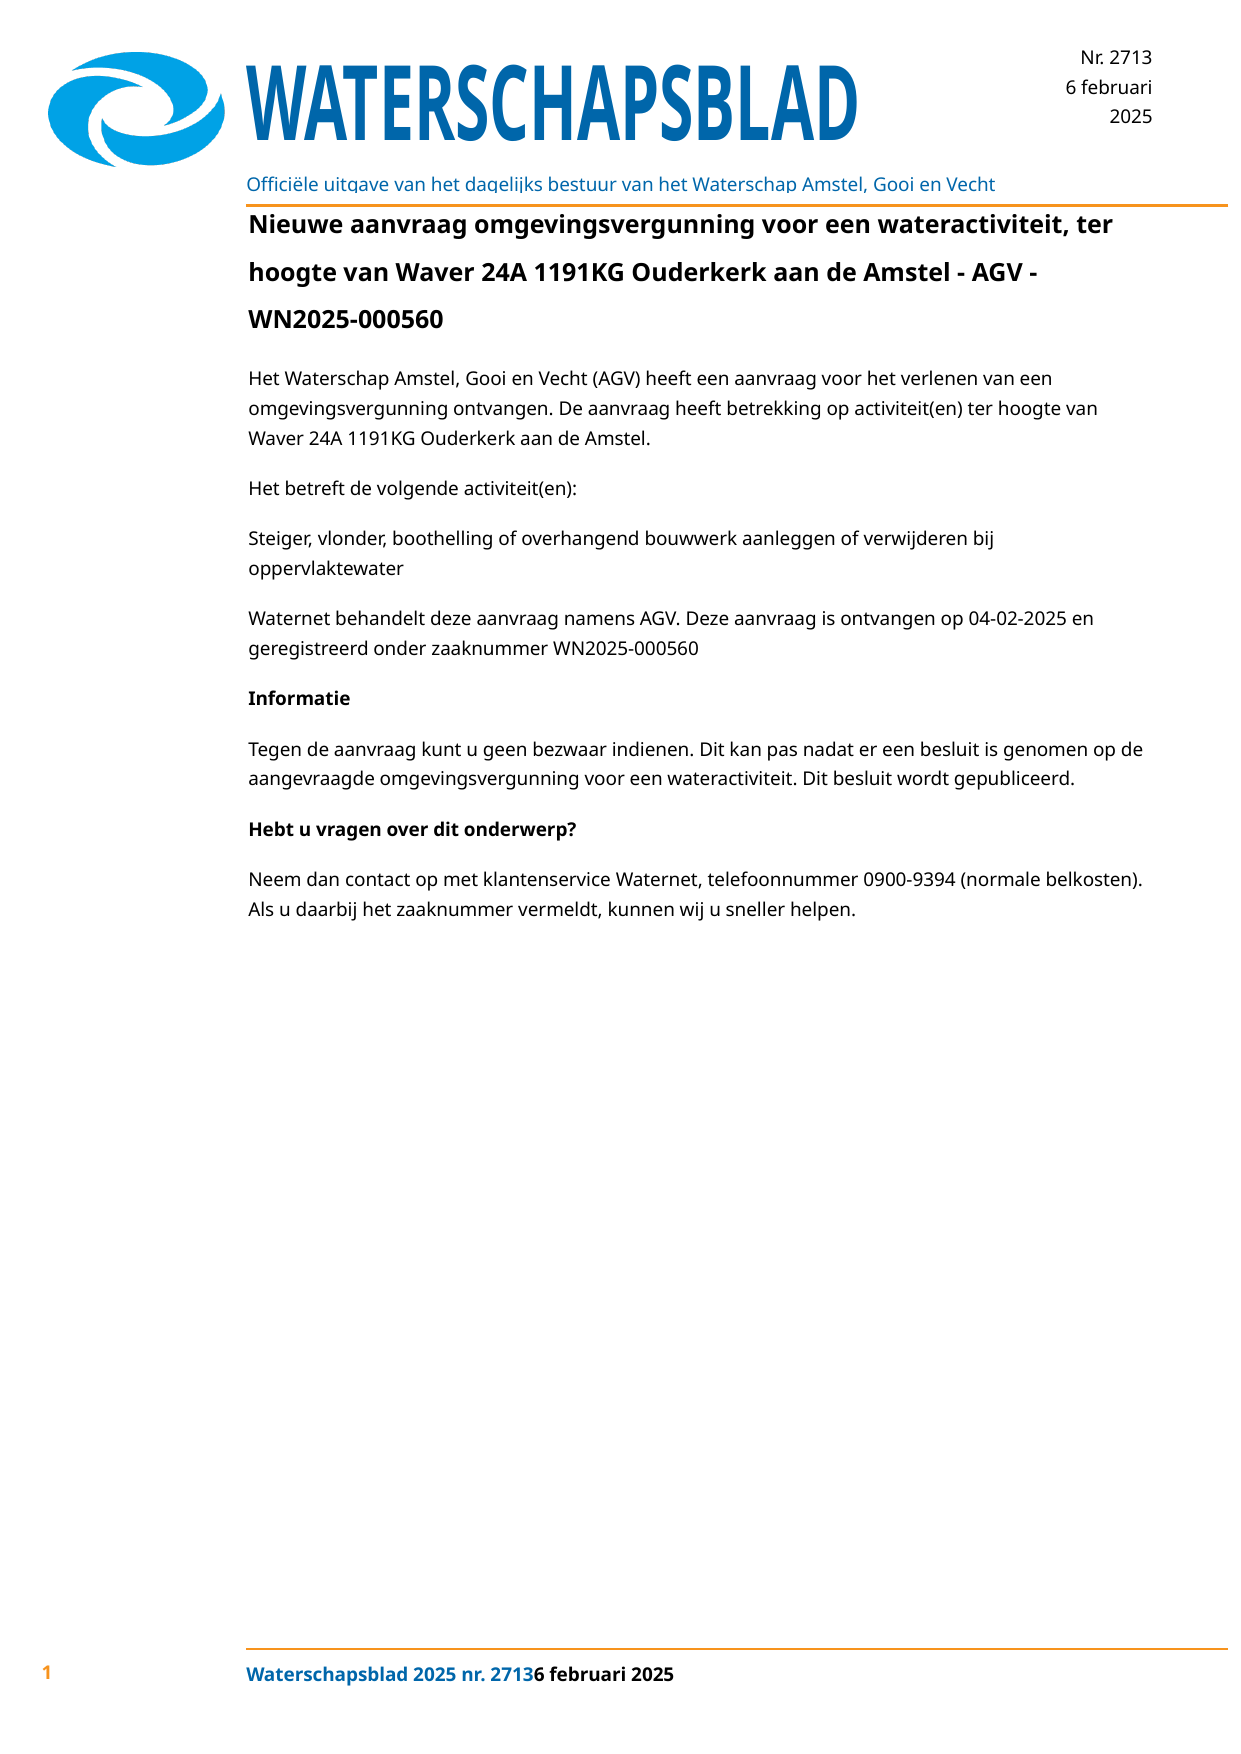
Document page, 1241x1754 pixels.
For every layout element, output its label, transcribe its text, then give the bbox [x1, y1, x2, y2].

picture [41, 47, 231, 172]
text Neem dan contact op met klantenservice Waternet, telefoonnummer 0900-9394 (normale belkosten). Als u daarbij het zaaknummer vermeldt, kunnen wij u sneller helpen. [248, 866, 1152, 922]
text Tegen de aanvraag kunt u geen bezwaar indienen. Dit kan pas nadat er een besluit is genomen op de aangevraagde omgevingsvergunning voor een wateractiviteit. Dit besluit wordt gepubliceerd. [248, 736, 1152, 791]
text Steiger, vlonder, boothelling of overhangend bouwwerk aanleggen of verwijderen bij oppervlaktewater [248, 526, 1152, 581]
text Nieuwe aanvraag omgevingsvergunning voor een wateractiviteit, ter hoogte van Waver 24A 1191KG Ouderkerk aan de Amstel - AGV - WN2025-000560 [248, 207, 1152, 336]
text Het Waterschap Amstel, Gooi en Vecht (AGV) heeft een aanvraag voor het verlenen van een omgevingsvergunning ontvangen. De aanvraag heeft betrekking op activiteit(en) ter hoogte van Waver 24A 1191KG Ouderkerk aan de Amstel. [248, 366, 1152, 450]
text Hebt u vragen over dit onderwerp? [248, 816, 1152, 842]
text Het betreft de volgende activiteit(en): [248, 475, 1152, 501]
text Waternet behandelt deze aanvraag namens AGV. Deze aanvraag is ontvangen op 04-02-2025 en geregistreerd onder zaaknummer WN2025-000560 [248, 606, 1152, 661]
text Informatie [248, 686, 1152, 711]
